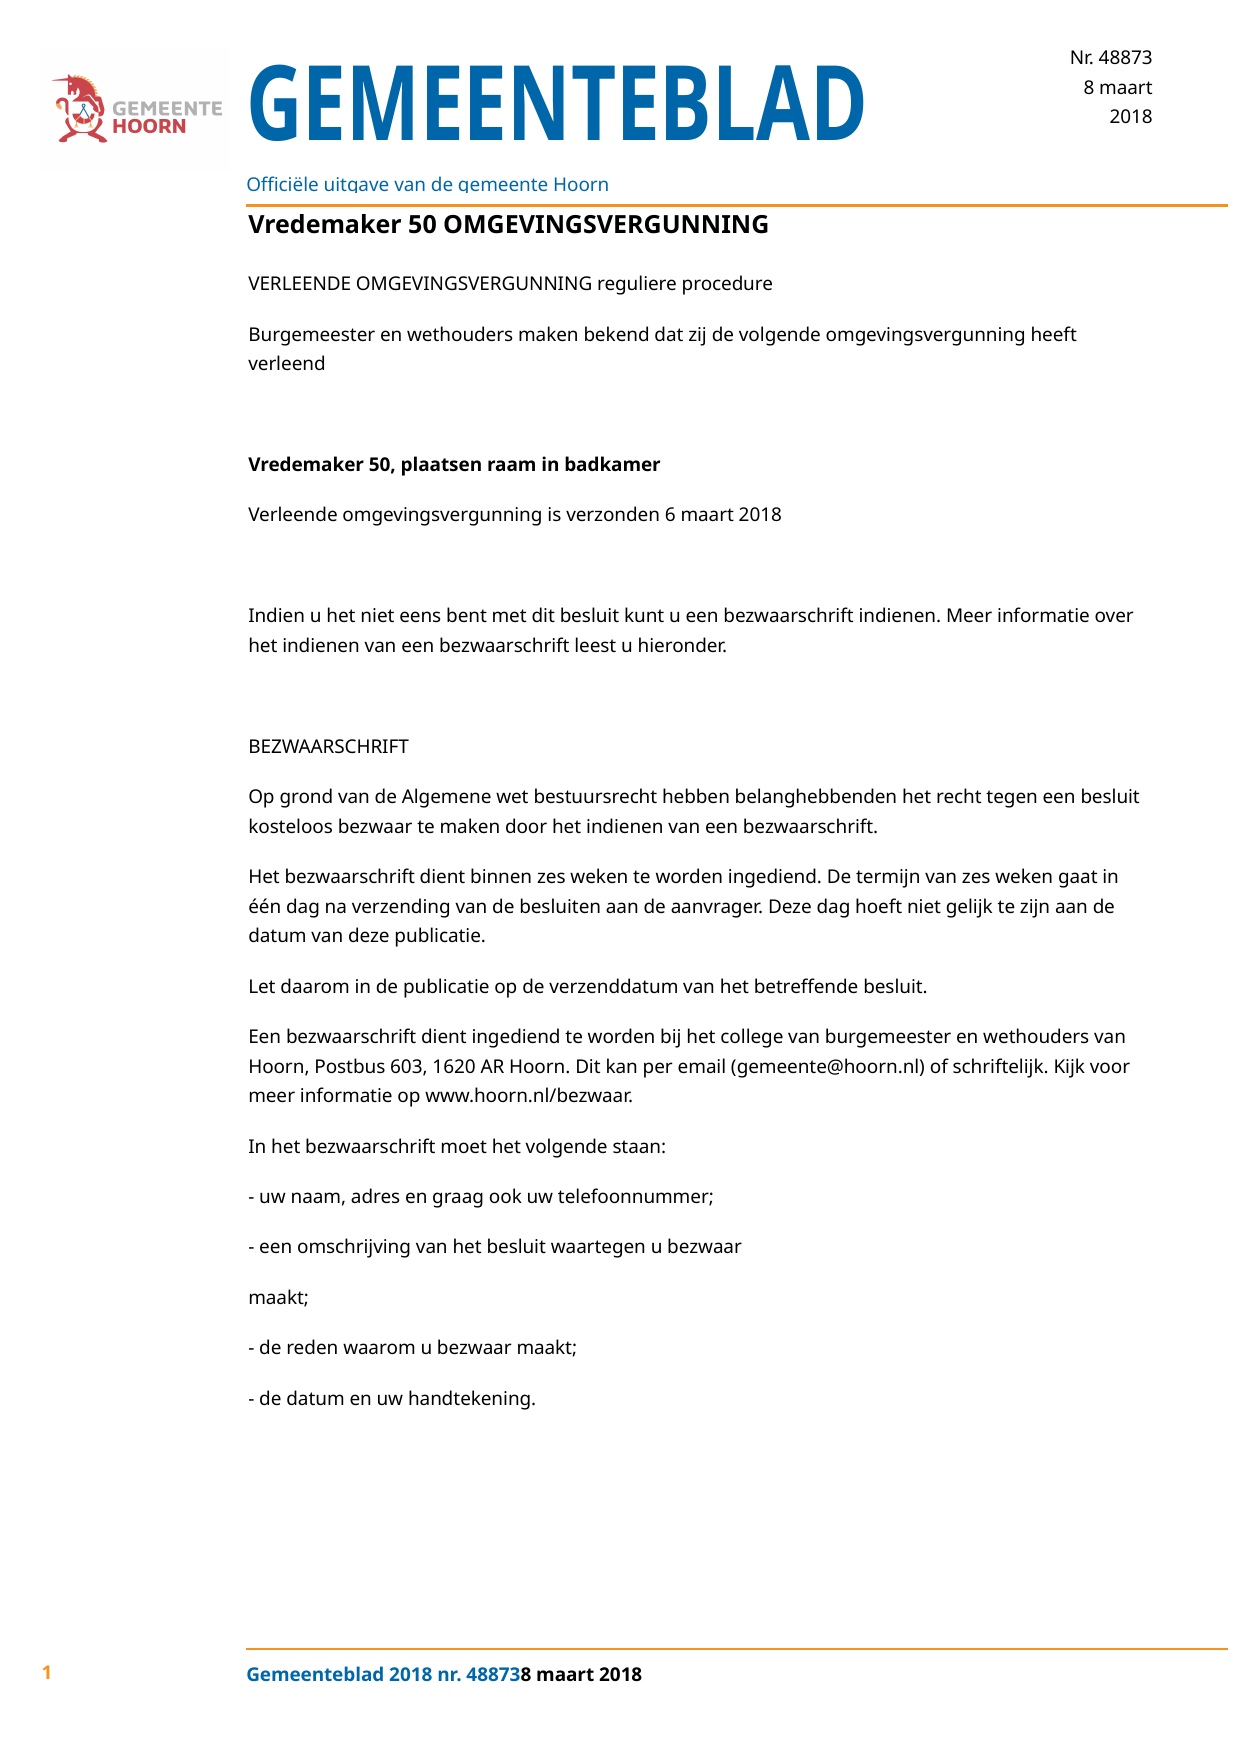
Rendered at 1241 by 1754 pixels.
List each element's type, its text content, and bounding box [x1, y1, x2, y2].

text Het bezwaarschrift dient binnen zes weken te worden ingediend. De termijn van zes weken gaat in één dag na verzending van de besluiten aan de aanvrager. Deze dag hoeft niet gelijk te zijn aan de datum van deze publicatie. [248, 863, 1152, 948]
text Indien u het niet eens bent met dit besluit kunt u een bezwaarschrift indienen. Meer informatie over het indienen van een bezwaarschrift leest u hieronder. [248, 602, 1152, 658]
text VERLEENDE OMGEVINGSVERGUNNING reguliere procedure [248, 270, 1152, 296]
text - uw naam, adres en graag ook uw telefoonnummer; [248, 1183, 1152, 1209]
text - de datum en uw handtekening. [248, 1385, 1152, 1411]
text - de reden waarom u bezwaar maakt; [248, 1334, 1152, 1360]
text Burgemeester en wethouders maken bekend dat zij de volgende omgevingsvergunning heeft verleend [248, 321, 1152, 376]
text In het bezwaarschrift moet het volgende staan: [248, 1133, 1152, 1158]
picture [41, 47, 231, 172]
text - een omschrijving van het besluit waartegen u bezwaar [248, 1234, 1152, 1259]
text Verleende omgevingsvergunning is verzonden 6 maart 2018 [248, 502, 1152, 527]
text Let daarom in de publicatie op de verzenddatum van het betreffende besluit. [248, 973, 1152, 998]
text Op grond van de Algemene wet bestuursrecht hebben belanghebbenden het recht tegen een besluit kosteloos bezwaar te maken door het indienen van een bezwaarschrift. [248, 783, 1152, 838]
text Vredemaker 50 OMGEVINGSVERGUNNING [248, 207, 1152, 241]
text maakt; [248, 1284, 1152, 1310]
text Vredemaker 50, plaatsen raam in badkamer [248, 451, 1152, 477]
text BEZWAARSCHRIFT [248, 733, 1152, 758]
text Een bezwaarschrift dient ingediend te worden bij het college van burgemeester en wethouders van Hoorn, Postbus 603, 1620 AR Hoorn. Dit kan per email (gemeente@hoorn.nl) of schriftelijk. Kijk voor meer informatie op www.hoorn.nl/bezwaar. [248, 1023, 1152, 1108]
